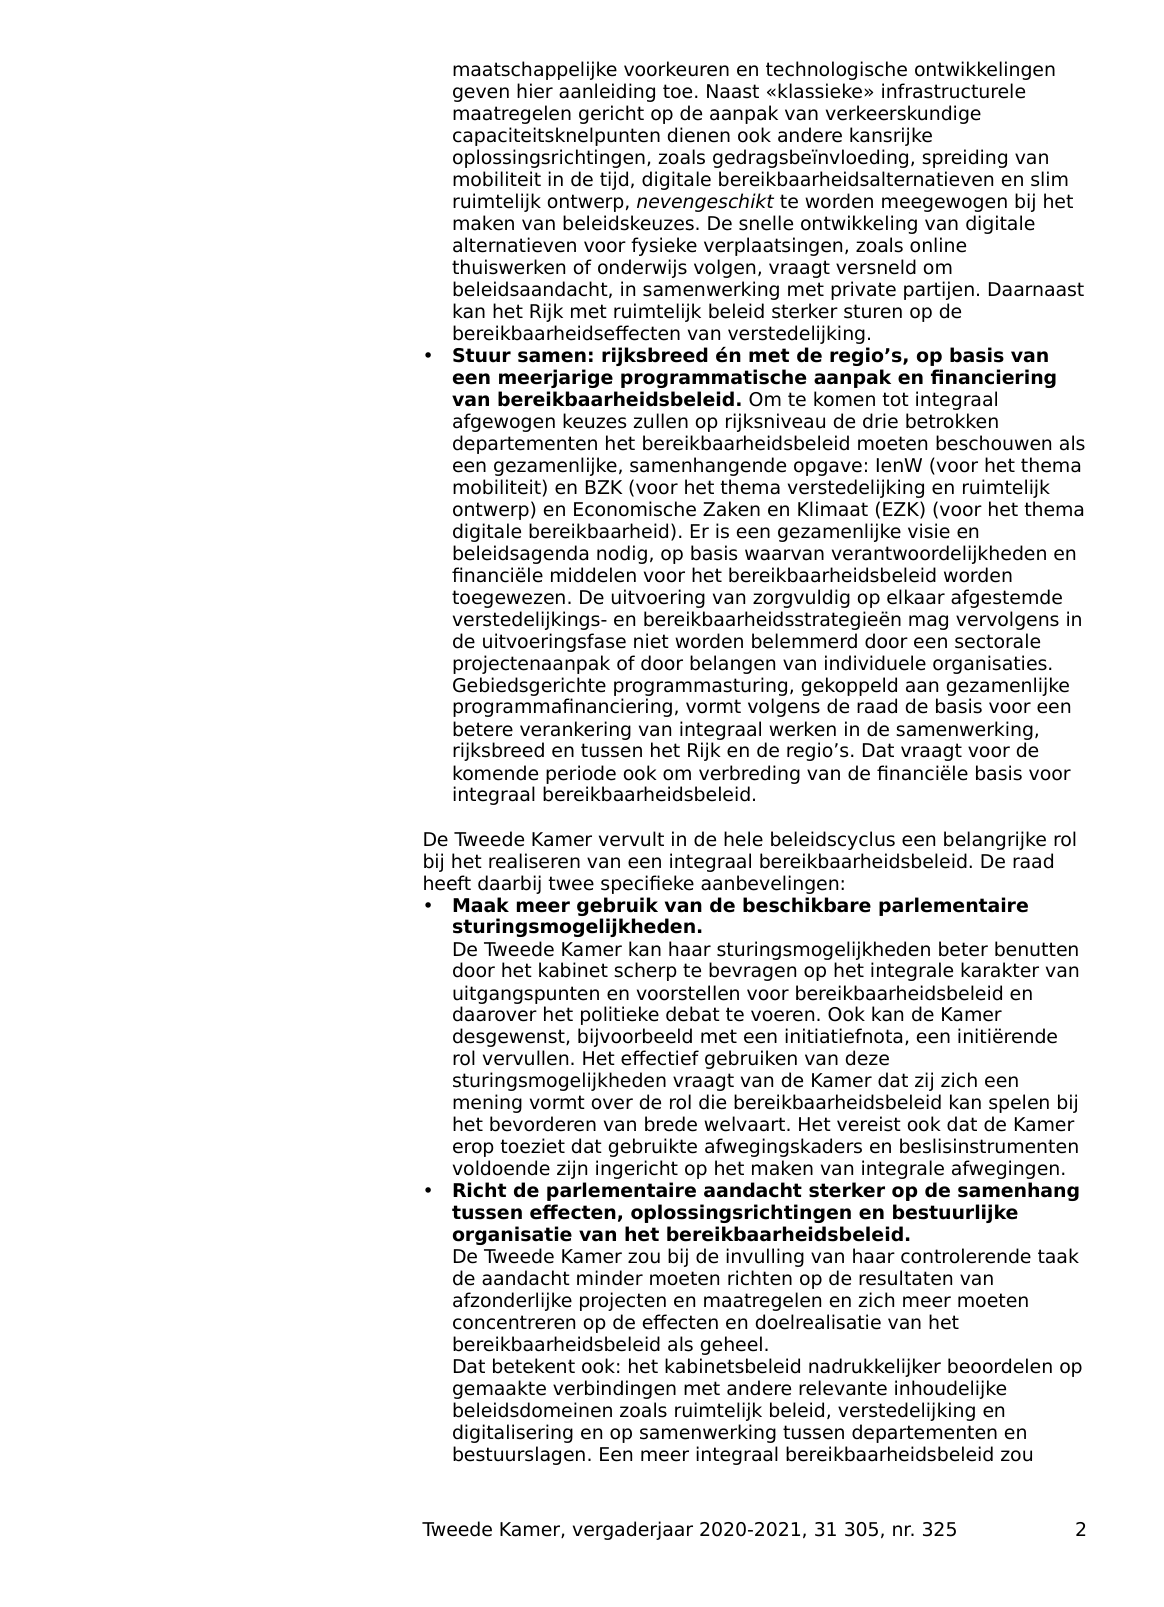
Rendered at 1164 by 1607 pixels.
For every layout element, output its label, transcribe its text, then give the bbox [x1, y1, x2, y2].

text • Richt de parlementaire aandacht sterker op de samenhang tussen effecten, oplossingsrichtingen en bestuurlijke organisatie van het bereikbaarheidsbeleid. [422, 1180, 1087, 1246]
text Dat betekent ook: het kabinetsbeleid nadrukkelijker beoordelen op gemaakte verbindingen met andere relevante inhoudelijke beleidsdomeinen zoals ruimtelijk beleid, verstedelijking en digitalisering en op samenwerking tussen departementen en bestuurslagen. Een meer integraal bereikbaarheidsbeleid zou [452, 1356, 1087, 1466]
text De Tweede Kamer zou bij de invulling van haar controlerende taak de aandacht minder moeten richten op de resultaten van afzonderlijke projecten en maatregelen en zich meer moeten concentreren op de effecten en doelrealisatie van het bereikbaarheidsbeleid als geheel. [452, 1246, 1087, 1356]
text De Tweede Kamer vervult in de hele beleidscyclus een belangrijke rol bij het realiseren van een integraal bereikbaarheidsbeleid. De raad heeft daarbij twee specifieke aanbevelingen: [422, 828, 1087, 894]
text maatschappelijke voorkeuren en technologische ontwikkelingen geven hier aanleiding toe. Naast «klassieke» infrastructurele maatregelen gericht op de aanpak van verkeerskundige capaciteitsknelpunten dienen ook andere kansrijke oplossingsrichtingen, zoals gedragsbeïnvloeding, spreiding van mobiliteit in de tijd, digitale bereikbaarheidsalternatieven en slim ruimtelijk ontwerp, nevengeschikt te worden meegewogen bij het maken van beleidskeuzes. De snelle ontwikkeling van digitale alternatieven voor fysieke verplaatsingen, zoals online thuiswerken of onderwijs volgen, vraagt versneld om beleidsaandacht, in samenwerking met private partijen. Daarnaast kan het Rijk met ruimtelijk beleid sterker sturen op de bereikbaarheidseffecten van verstedelijking. [422, 59, 1087, 345]
text • Maak meer gebruik van de beschikbare parlementaire sturingsmogelijkheden. [422, 894, 1087, 938]
text De Tweede Kamer kan haar sturingsmogelijkheden beter benutten door het kabinet scherp te bevragen op het integrale karakter van uitgangspunten en voorstellen voor bereikbaarheidsbeleid en daarover het politieke debat te voeren. Ook kan de Kamer desgewenst, bijvoorbeeld met een initiatiefnota, een initiërende rol vervullen. Het effectief gebruiken van deze sturingsmogelijkheden vraagt van de Kamer dat zij zich een mening vormt over de rol die bereikbaarheidsbeleid kan spelen bij het bevorderen van brede welvaart. Het vereist ook dat de Kamer erop toeziet dat gebruikte afwegingskaders en beslisinstrumenten voldoende zijn ingericht op het maken van integrale afwegingen. [452, 938, 1087, 1180]
text • Stuur samen: rijksbreed én met de regio’s, op basis van een meerjarige programmatische aanpak en financiering van bereikbaarheidsbeleid. Om te komen tot integraal afgewogen keuzes zullen op rijksniveau de drie betrokken departementen het bereikbaarheidsbeleid moeten beschouwen als een gezamenlijke, samenhangende opgave: IenW (voor het thema mobiliteit) en BZK (voor het thema verstedelijking en ruimtelijk ontwerp) en Economische Zaken en Klimaat (EZK) (voor het thema digitale bereikbaarheid). Er is een gezamenlijke visie en beleidsagenda nodig, op basis waarvan verantwoordelijkheden en financiële middelen voor het bereikbaarheidsbeleid worden toegewezen. De uitvoering van zorgvuldig op elkaar afgestemde verstedelijkings- en bereikbaarheidsstrategieën mag vervolgens in de uitvoeringsfase niet worden belemmerd door een sectorale projectenaanpak of door belangen van individuele organisaties. Gebiedsgerichte programmasturing, gekoppeld aan gezamenlijke programmafinanciering, vormt volgens de raad de basis voor een betere verankering van integraal werken in de samenwerking, rijksbreed en tussen het Rijk en de regio’s. Dat vraagt voor de komende periode ook om verbreding van de financiële basis voor integraal bereikbaarheidsbeleid. [422, 345, 1087, 806]
